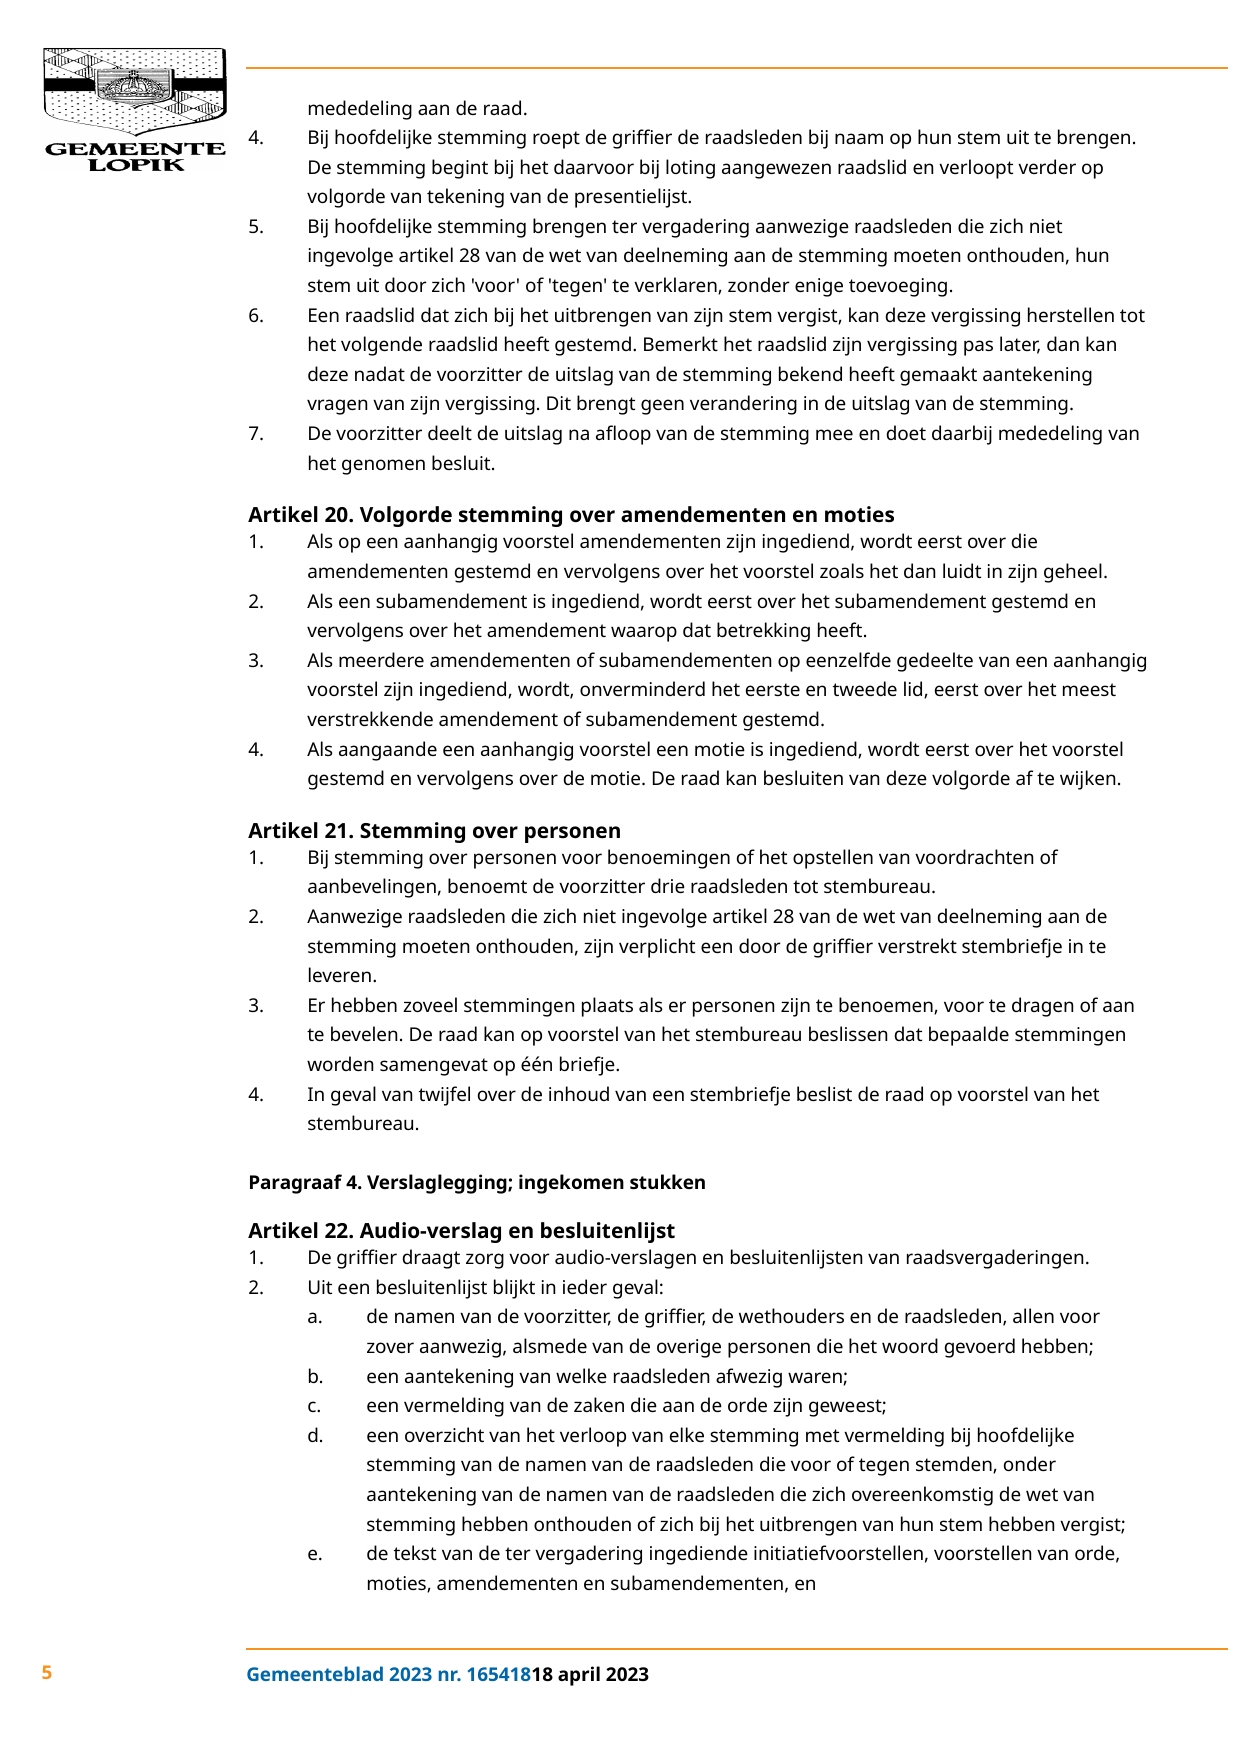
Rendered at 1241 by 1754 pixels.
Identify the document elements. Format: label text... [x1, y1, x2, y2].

list Als een subamendement is ingediend, wordt eerst over het subamendement gestemd en vervolgens over het amendement waarop dat betrekking heeft. [248, 588, 1152, 643]
list Als op een aanhangig voorstel amendementen zijn ingediend, wordt eerst over die amendementen gestemd en vervolgens over het voorstel zoals het dan luidt in zijn geheel. [248, 529, 1152, 584]
list Als meerdere amendementen of subamendementen op eenzelfde gedeelte van een aanhangig voorstel zijn ingediend, wordt, onverminderd het eerste en tweede lid, eerst over het meest verstrekkende amendement of subamendement gestemd. [248, 647, 1152, 732]
list een vermelding van de zaken die aan de orde zijn geweest; [307, 1392, 1152, 1418]
text Paragraaf 4. Verslaglegging; ingekomen stukken [248, 1169, 1152, 1195]
list De griffier draagt zorg voor audio-verslagen en besluitenlijsten van raadsvergaderingen. [248, 1244, 1152, 1270]
list Bij stemming over personen voor benoemingen of het opstellen van voordrachten of aanbevelingen, benoemt de voorzitter drie raadsleden tot stembureau. [248, 844, 1152, 899]
list Aanwezige raadsleden die zich niet ingevolge artikel 28 van de wet van deelneming aan de stemming moeten onthouden, zijn verplicht een door de griffier verstrekt stembriefje in te leveren. [248, 903, 1152, 988]
list de tekst van de ter vergadering ingediende initiatiefvoorstellen, voorstellen van orde, moties, amendementen en subamendementen, en [307, 1540, 1152, 1596]
list Bij hoofdelijke stemming roept de griffier de raadsleden bij naam op hun stem uit te brengen. De stemming begint bij het daarvoor bij loting aangewezen raadslid en verloopt verder op volgorde van tekening van de presentielijst. [248, 124, 1152, 209]
list een aantekening van welke raadsleden afwezig waren; [307, 1363, 1152, 1389]
list Bij hoofdelijke stemming brengen ter vergadering aanwezige raadsleden die zich niet ingevolge artikel 28 van de wet van deelneming aan de stemming moeten onthouden, hun stem uit door zich 'voor' of 'tegen' te verklaren, zonder enige toevoeging. [248, 213, 1152, 298]
list De voorzitter deelt de uitslag na afloop van de stemming mee en doet daarbij mededeling van het genomen besluit. [248, 420, 1152, 476]
list Er hebben zoveel stemmingen plaats als er personen zijn te benoemen, voor te dragen of aan te bevelen. De raad kan op voorstel van het stembureau beslissen dat bepaalde stemmingen worden samengevat op één briefje. [248, 992, 1152, 1077]
text Artikel 20. Volgorde stemming over amendementen en moties [248, 500, 1152, 529]
list mededeling aan de raad. [248, 95, 1152, 121]
text Artikel 21. Stemming over personen [248, 816, 1152, 844]
text Artikel 22. Audio-verslag en besluitenlijst [248, 1216, 1152, 1244]
list Een raadslid dat zich bij het uitbrengen van zijn stem vergist, kan deze vergissing herstellen tot het volgende raadslid heeft gestemd. Bemerkt het raadslid zijn vergissing pas later, dan kan deze nadat de voorzitter de uitslag van de stemming bekend heeft gemaakt aantekening vragen van zijn vergissing. Dit brengt geen verandering in de uitslag van de stemming. [248, 302, 1152, 416]
list Uit een besluitenlijst blijkt in ieder geval: [248, 1274, 1152, 1300]
list Als aangaande een aanhangig voorstel een motie is ingediend, wordt eerst over het voorstel gestemd en vervolgens over de motie. De raad kan besluiten van deze volgorde af te wijken. [248, 736, 1152, 791]
list In geval van twijfel over de inhoud van een stembriefje beslist de raad op voorstel van het stembureau. [248, 1081, 1152, 1136]
list een overzicht van het verloop van elke stemming met vermelding bij hoofdelijke stemming van de namen van de raadsleden die voor of tegen stemden, onder aantekening van de namen van de raadsleden die zich overeenkomstig de wet van stemming hebben onthouden of zich bij het uitbrengen van hun stem hebben vergist; [307, 1422, 1152, 1537]
picture [41, 47, 231, 172]
list de namen van de voorzitter, de griffier, de wethouders en de raadsleden, allen voor zover aanwezig, alsmede van de overige personen die het woord gevoerd hebben; [307, 1304, 1152, 1359]
